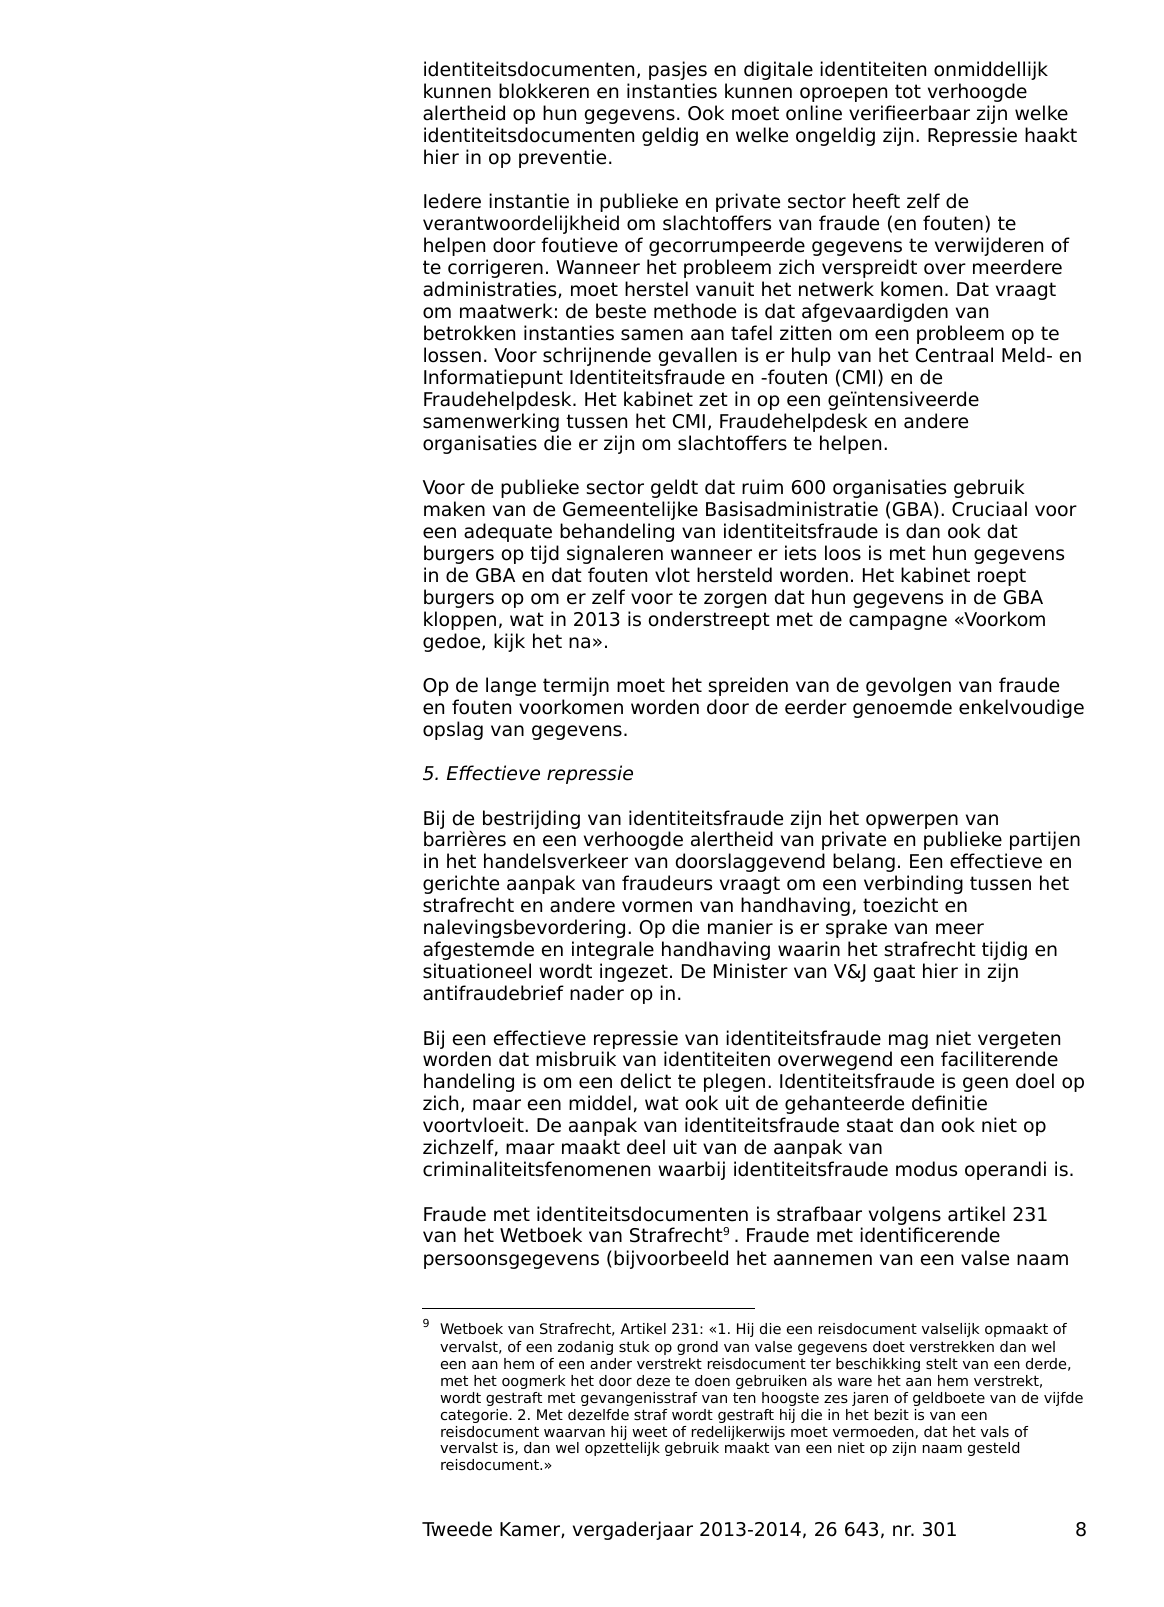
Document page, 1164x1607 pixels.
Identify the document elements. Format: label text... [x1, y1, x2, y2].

text Bij een effectieve repressie van identiteitsfraude mag niet vergeten worden dat misbruik van identiteiten overwegend een faciliterende handeling is om een delict te plegen. Identiteitsfraude is geen doel op zich, maar een middel, wat ook uit de gehanteerde definitie voortvloeit. De aanpak van identiteitsfraude staat dan ook niet op zichzelf, maar maakt deel uit van de aanpak van criminaliteitsfenomenen waarbij identiteitsfraude modus operandi is. [422, 1027, 1087, 1181]
text Op de lange termijn moet het spreiden van de gevolgen van fraude en fouten voorkomen worden door de eerder genoemde enkelvoudige opslag van gegevens. [422, 675, 1087, 741]
text Fraude met identiteitsdocumenten is strafbaar volgens artikel 231 van het Wetboek van Strafrecht. Fraude met identificerende persoonsgegevens (bijvoorbeeld het aannemen van een valse naam [422, 1203, 1087, 1269]
subtitle 5. Effectieve repressie [422, 763, 1087, 785]
text Bij de bestrijding van identiteitsfraude zijn het opwerpen van barrières en een verhoogde alertheid van private en publieke partijen in het handelsverkeer van doorslaggevend belang. Een effectieve en gerichte aanpak van fraudeurs vraagt om een verbinding tussen het strafrecht en andere vormen van handhaving, toezicht en nalevingsbevordering. Op die manier is er sprake van meer afgestemde en integrale handhaving waarin het strafrecht tijdig en situationeel wordt ingezet. De Minister van V&J gaat hier in zijn antifraudebrief nader op in. [422, 807, 1087, 1005]
text Iedere instantie in publieke en private sector heeft zelf de verantwoordelijkheid om slachtoffers van fraude (en fouten) te helpen door foutieve of gecorrumpeerde gegevens te verwijderen of te corrigeren. Wanneer het probleem zich verspreidt over meerdere administraties, moet herstel vanuit het netwerk komen. Dat vraagt om maatwerk: de beste methode is dat afgevaardigden van betrokken instanties samen aan tafel zitten om een probleem op te lossen. Voor schrijnende gevallen is er hulp van het Centraal Meld- en Informatiepunt Identiteitsfraude en -fouten (CMI) en de Fraudehelpdesk. Het kabinet zet in op een geïntensiveerde samenwerking tussen het CMI, Fraudehelpdesk en andere organisaties die er zijn om slachtoffers te helpen. [422, 191, 1087, 455]
text identiteitsdocumenten, pasjes en digitale identiteiten onmiddellijk kunnen blokkeren en instanties kunnen oproepen tot verhoogde alertheid op hun gegevens. Ook moet online verifieerbaar zijn welke identiteitsdocumenten geldig en welke ongeldig zijn. Repressie haakt hier in op preventie. [422, 59, 1087, 169]
text Wetboek van Strafrecht, Artikel 231: «1. Hij die een reisdocument valselijk opmaakt of vervalst, of een zodanig stuk op grond van valse gegevens doet verstrekken dan wel een aan hem of een ander verstrekt reisdocument ter beschikking stelt van een derde, met het oogmerk het door deze te doen gebruiken als ware het aan hem verstrekt, wordt gestraft met gevangenisstraf van ten hoogste zes jaren of geldboete van de vijfde categorie. 2. Met dezelfde straf wordt gestraft hij die in het bezit is van een reisdocument waarvan hij weet of redelijkerwijs moet vermoeden, dat het vals of vervalst is, dan wel opzettelijk gebruik maakt van een niet op zijn naam gesteld reisdocument.» [422, 1317, 1087, 1474]
text Voor de publieke sector geldt dat ruim 600 organisaties gebruik maken van de Gemeentelijke Basisadministratie (GBA). Cruciaal voor een adequate behandeling van identiteitsfraude is dan ook dat burgers op tijd signaleren wanneer er iets loos is met hun gegevens in de GBA en dat fouten vlot hersteld worden. Het kabinet roept burgers op om er zelf voor te zorgen dat hun gegevens in de GBA kloppen, wat in 2013 is onderstreept met de campagne «Voorkom gedoe, kijk het na». [422, 477, 1087, 653]
